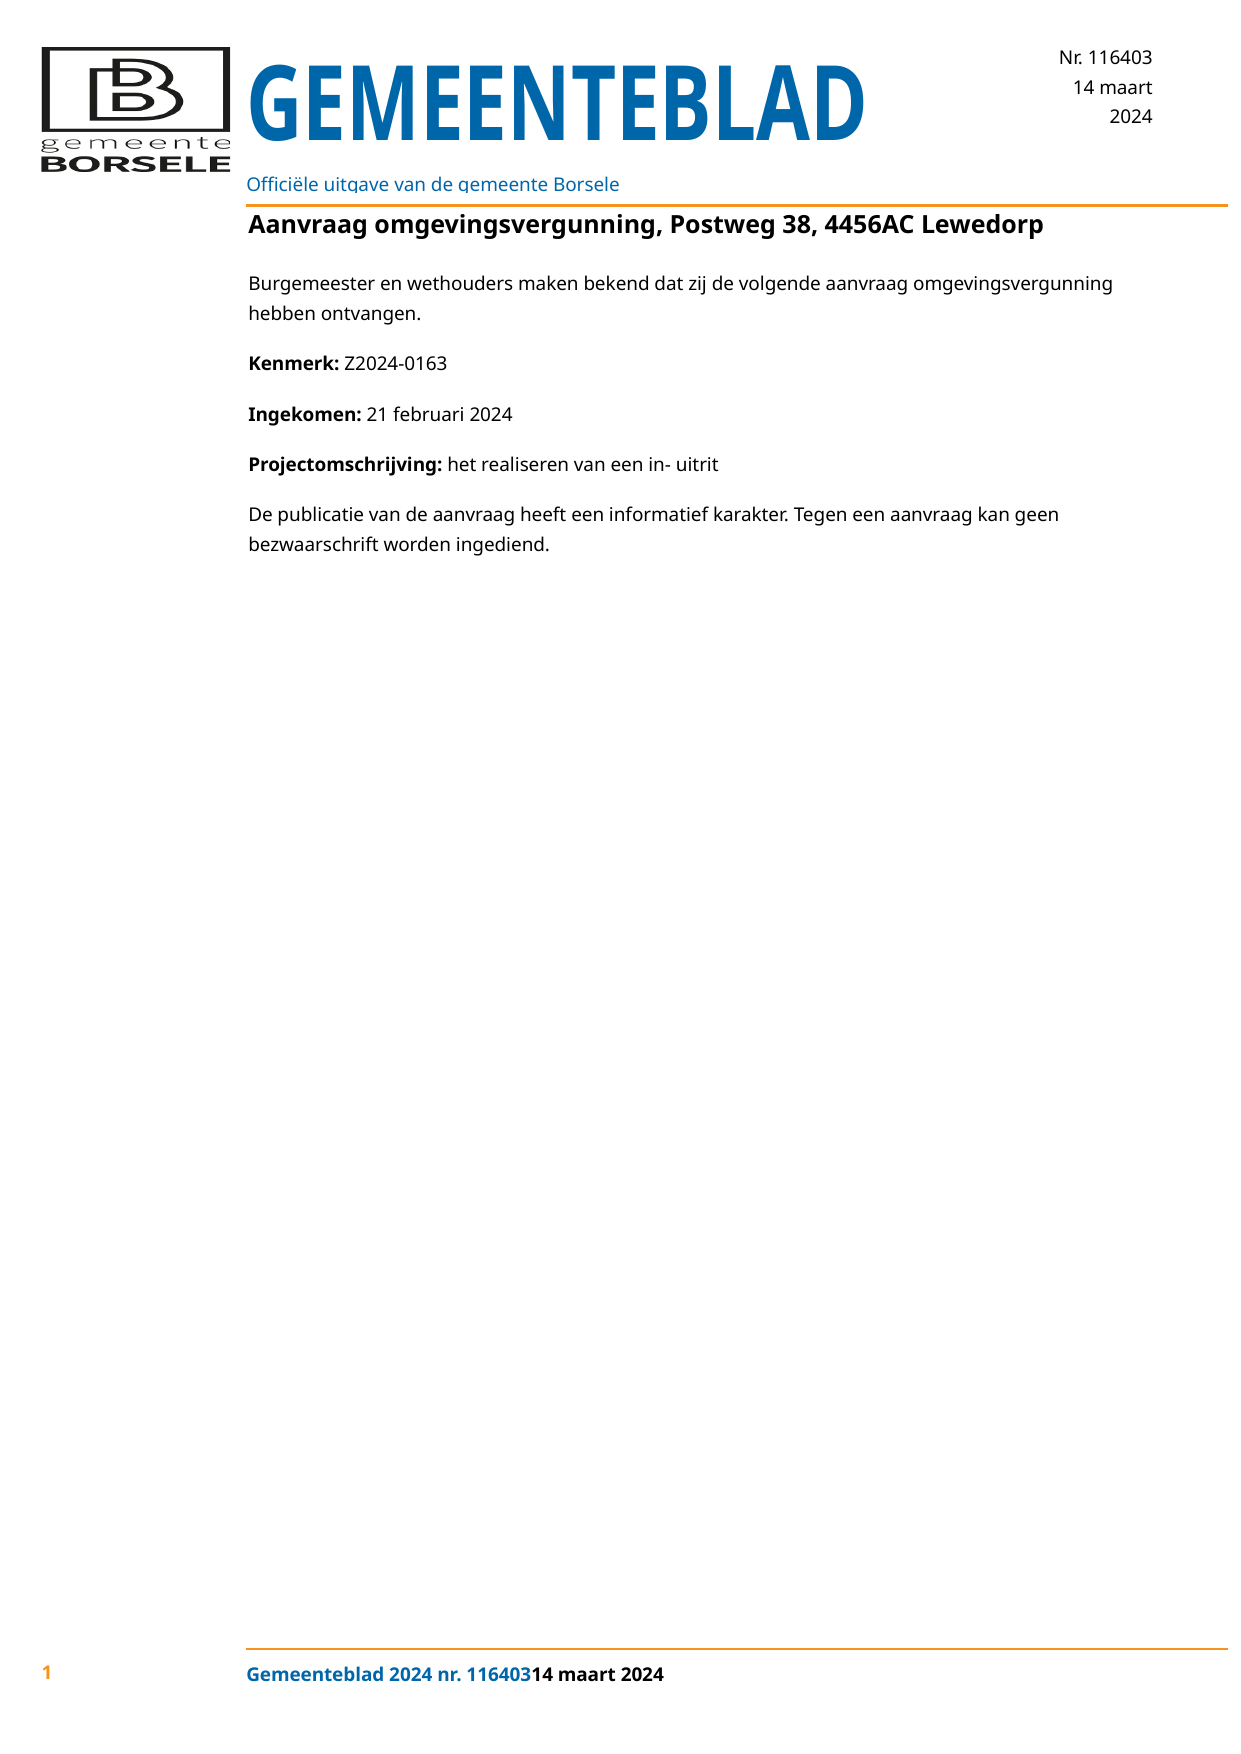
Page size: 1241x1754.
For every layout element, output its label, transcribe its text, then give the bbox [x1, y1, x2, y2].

text Burgemeester en wethouders maken bekend dat zij de volgende aanvraag omgevingsvergunning hebben ontvangen. [248, 270, 1152, 326]
text Ingekomen: 21 februari 2024 [248, 401, 1152, 426]
text Kenmerk: Z2024-0163 [248, 350, 1152, 376]
text Projectomschrijving: het realiseren van een in- uitrit [248, 451, 1152, 477]
picture [41, 47, 231, 172]
text Aanvraag omgevingsvergunning, Postweg 38, 4456AC Lewedorp [248, 207, 1152, 241]
text De publicatie van de aanvraag heeft een informatief karakter. Tegen een aanvraag kan geen bezwaarschrift worden ingediend. [248, 502, 1152, 557]
